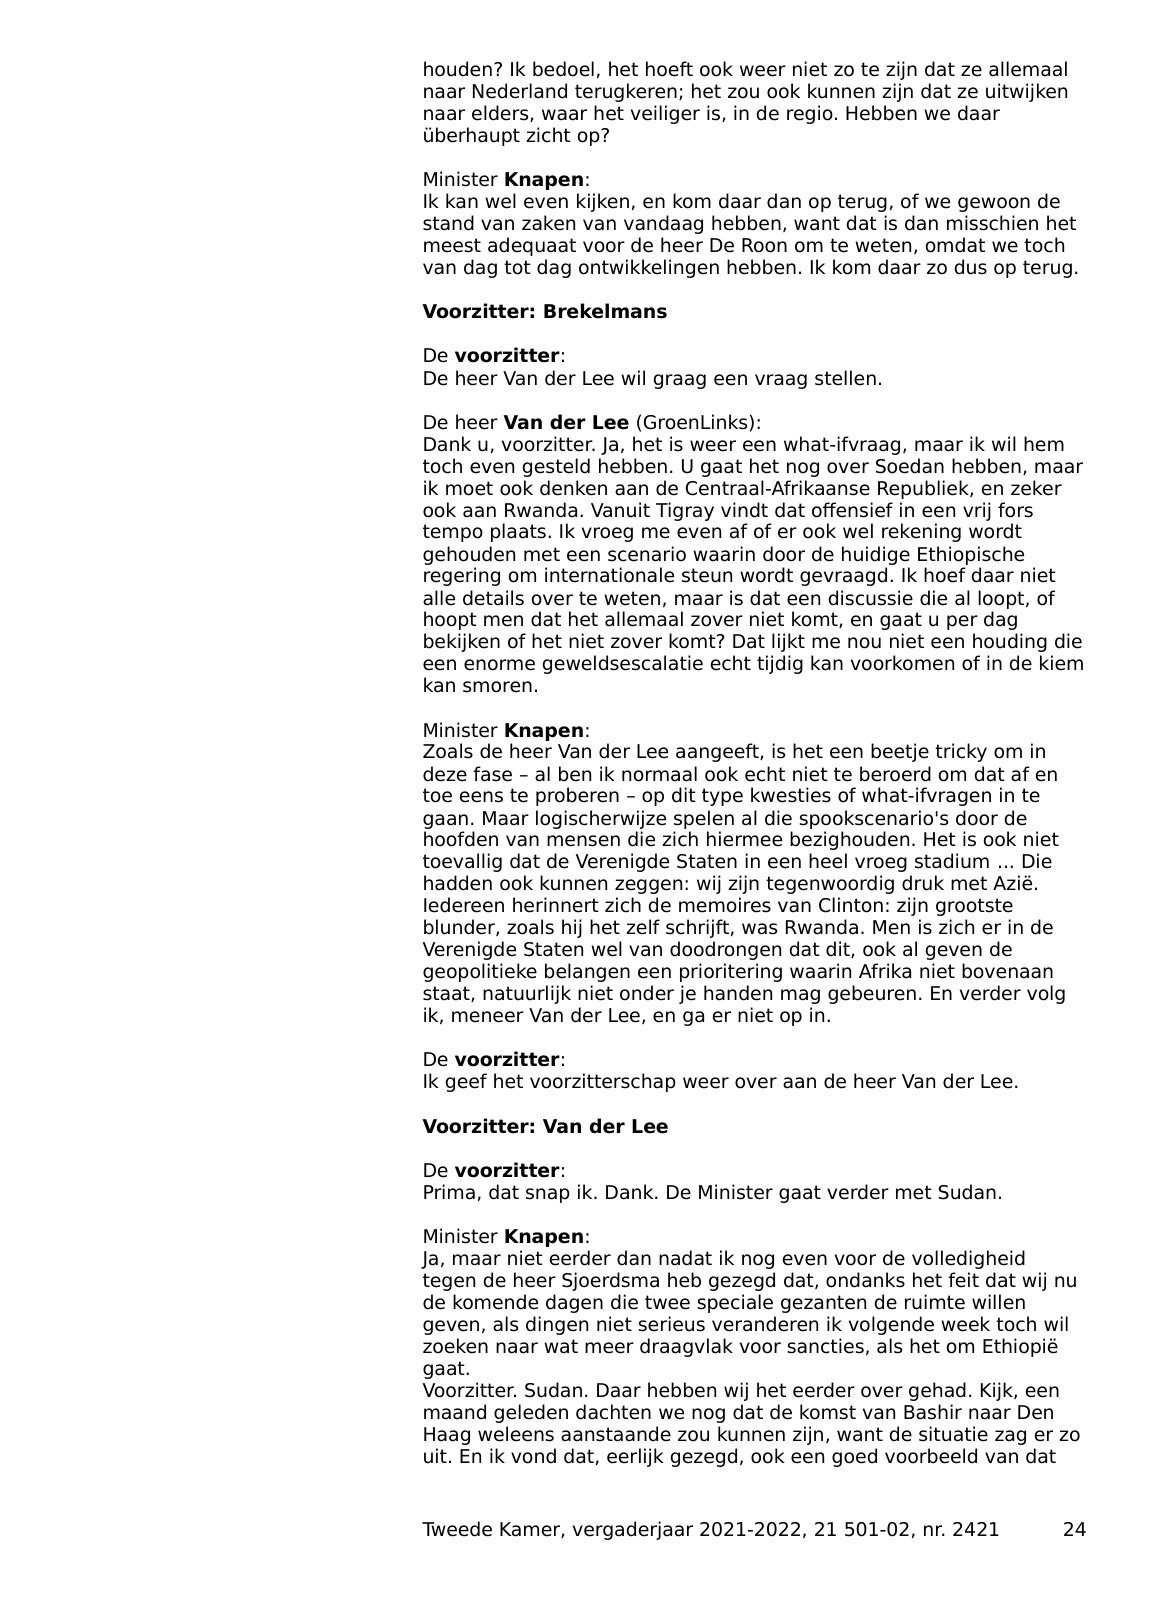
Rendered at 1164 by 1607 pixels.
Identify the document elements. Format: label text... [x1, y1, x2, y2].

subtitle Voorzitter: Brekelmans [422, 301, 1087, 323]
text De heer Van der Lee (GroenLinks): [422, 412, 1087, 433]
text Dank u, voorzitter. Ja, het is weer een what-ifvraag, maar ik wil hem toch even gesteld hebben. U gaat het nog over Soedan hebben, maar ik moet ook denken aan de Centraal-Afrikaanse Republiek, en zeker ook aan Rwanda. Vanuit Tigray vindt dat offensief in een vrij fors tempo plaats. Ik vroeg me even af of er ook wel rekening wordt gehouden met een scenario waarin door de huidige Ethiopische regering om internationale steun wordt gevraagd. Ik hoef daar niet alle details over te weten, maar is dat een discussie die al loopt, of hoopt men dat het allemaal zover niet komt, en gaat u per dag bekijken of het niet zover komt? Dat lijkt me nou niet een houding die een enorme geweldsescalatie echt tijdig kan voorkomen of in de kiem kan smoren. [422, 433, 1087, 697]
text Ik kan wel even kijken, en kom daar dan op terug, of we gewoon de stand van zaken van vandaag hebben, want dat is dan misschien het meest adequaat voor de heer De Roon om te weten, omdat we toch van dag tot dag ontwikkelingen hebben. Ik kom daar zo dus op terug. [422, 191, 1087, 279]
text houden? Ik bedoel, het hoeft ook weer niet zo te zijn dat ze allemaal naar Nederland terugkeren; het zou ook kunnen zijn dat ze uitwijken naar elders, waar het veiliger is, in de regio. Hebben we daar überhaupt zicht op? [422, 59, 1087, 147]
text Zoals de heer Van der Lee aangeeft, is het een beetje tricky om in deze fase – al ben ik normaal ook echt niet te beroerd om dat af en toe eens te proberen – op dit type kwesties of what-ifvragen in te gaan. Maar logischerwijze spelen al die spookscenario's door de hoofden van mensen die zich hiermee bezighouden. Het is ook niet toevallig dat de Verenigde Staten in een heel vroeg stadium ... Die hadden ook kunnen zeggen: wij zijn tegenwoordig druk met Azië. Iedereen herinnert zich de memoires van Clinton: zijn grootste blunder, zoals hij het zelf schrijft, was Rwanda. Men is zich er in de Verenigde Staten wel van doodrongen dat dit, ook al geven de geopolitieke belangen een prioritering waarin Afrika niet bovenaan staat, natuurlijk niet onder je handen mag gebeuren. En verder volg ik, meneer Van der Lee, en ga er niet op in. [422, 741, 1087, 1027]
subtitle Voorzitter: Van der Lee [422, 1116, 1087, 1137]
text Ja, maar niet eerder dan nadat ik nog even voor de volledigheid tegen de heer Sjoerdsma heb gezegd dat, ondanks het feit dat wij nu de komende dagen die twee speciale gezanten de ruimte willen geven, als dingen niet serieus veranderen ik volgende week toch wil zoeken naar wat meer draagvlak voor sancties, als het om Ethiopië gaat. [422, 1248, 1087, 1380]
text Minister Knapen: [422, 1226, 1087, 1248]
text De voorzitter: [422, 1160, 1087, 1182]
text Minister Knapen: [422, 719, 1087, 741]
text De voorzitter: [422, 345, 1087, 367]
text De voorzitter: [422, 1049, 1087, 1071]
text Voorzitter. Sudan. Daar hebben wij het eerder over gehad. Kijk, een maand geleden dachten we nog dat de komst van Bashir naar Den Haag weleens aanstaande zou kunnen zijn, want de situatie zag er zo uit. En ik vond dat, eerlijk gezegd, ook een goed voorbeeld van dat [422, 1380, 1087, 1468]
text De heer Van der Lee wil graag een vraag stellen. [422, 367, 1087, 389]
text Minister Knapen: [422, 169, 1087, 191]
text Ik geef het voorzitterschap weer over aan de heer Van der Lee. [422, 1071, 1087, 1093]
text Prima, dat snap ik. Dank. De Minister gaat verder met Sudan. [422, 1182, 1087, 1204]
